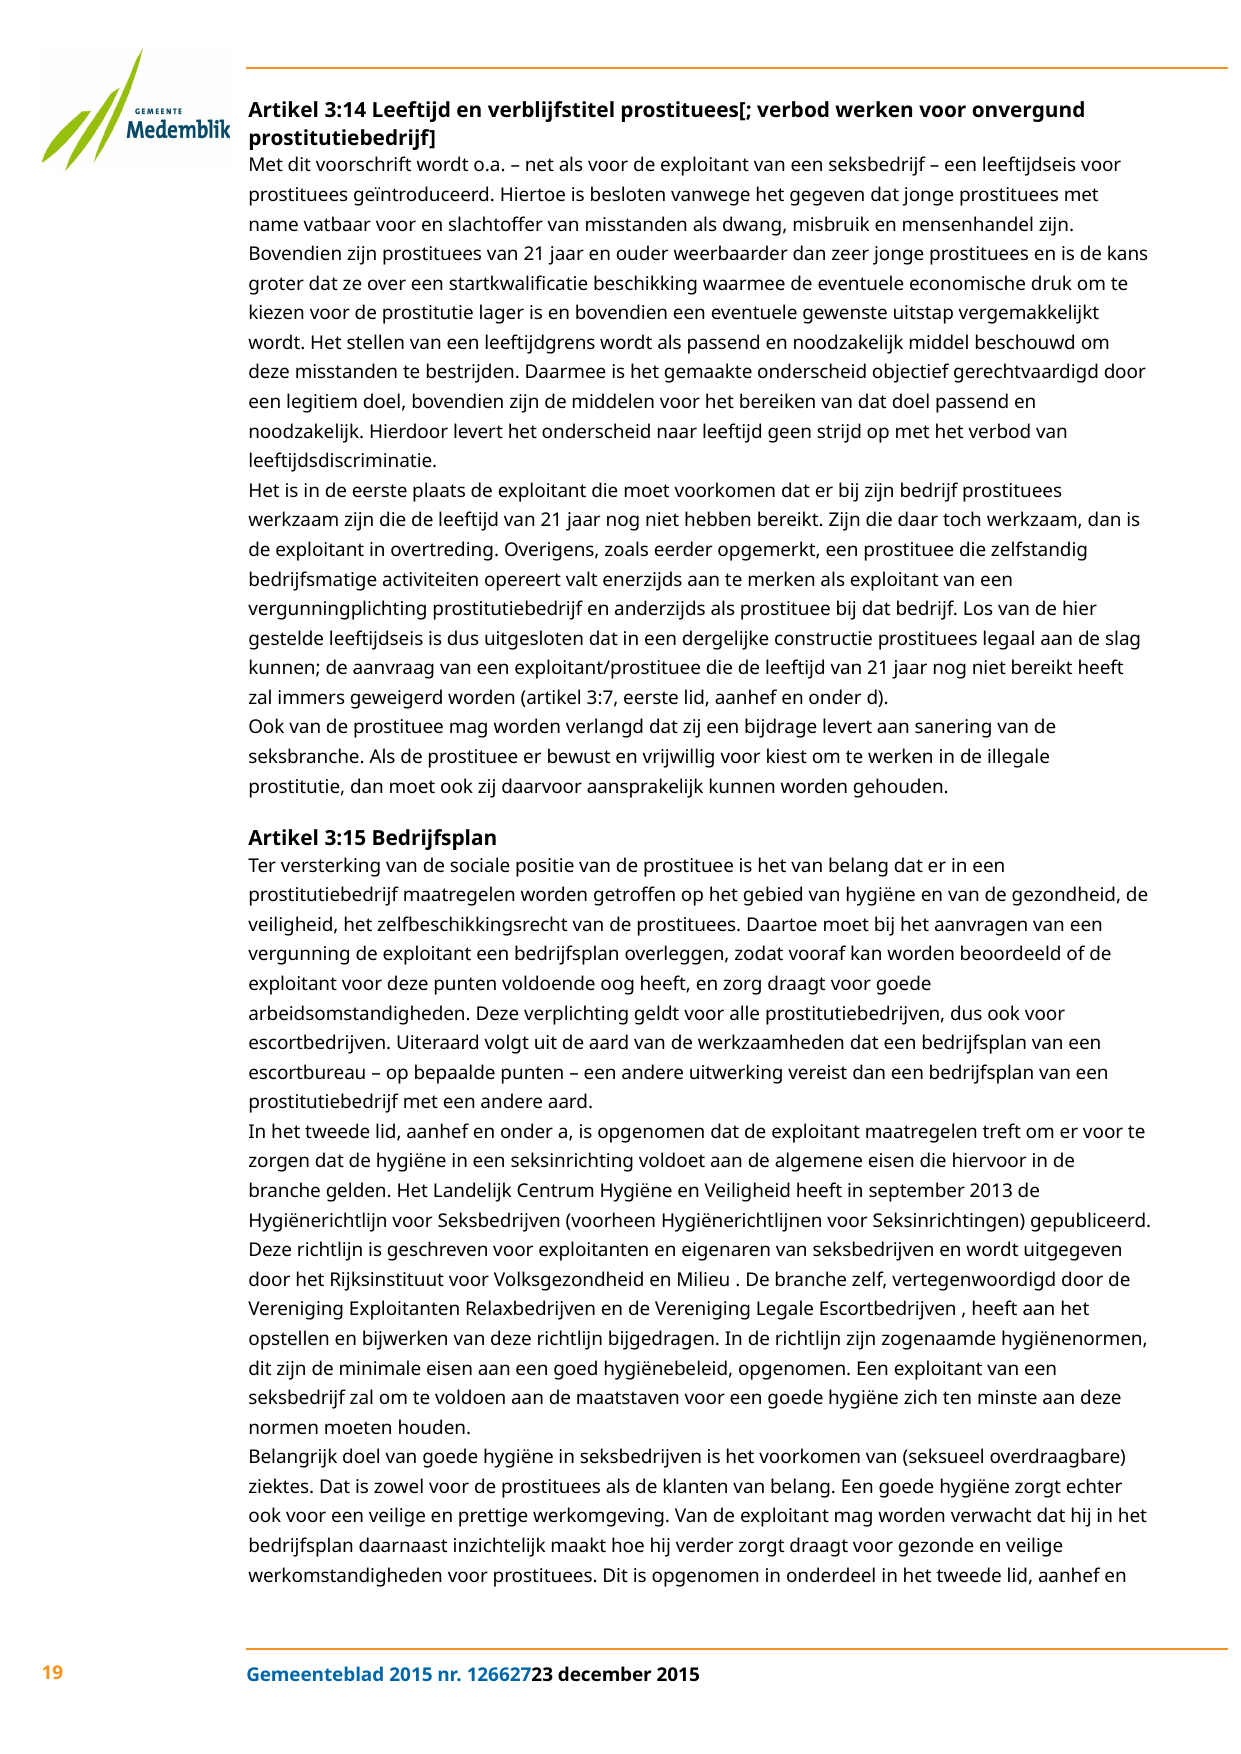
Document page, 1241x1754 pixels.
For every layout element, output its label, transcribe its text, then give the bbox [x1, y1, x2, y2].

text Met dit voorschrift wordt o.a. – net als voor de exploitant van een seksbedrijf – een leeftijdseis voor prostituees geïntroduceerd. Hiertoe is besloten vanwege het gegeven dat jonge prostituees met name vatbaar voor en slachtoffer van misstanden als dwang, misbruik en mensenhandel zijn. Bovendien zijn prostituees van 21 jaar en ouder weerbaarder dan zeer jonge prostituees en is de kans groter dat ze over een startkwalificatie beschikking waarmee de eventuele economische druk om te kiezen voor de prostitutie lager is en bovendien een eventuele gewenste uitstap vergemakkelijkt wordt. Het stellen van een leeftijdgrens wordt als passend en noodzakelijk middel beschouwd om deze misstanden te bestrijden. Daarmee is het gemaakte onderscheid objectief gerechtvaardigd door een legitiem doel, bovendien zijn de middelen voor het bereiken van dat doel passend en noodzakelijk. Hierdoor levert het onderscheid naar leeftijd geen strijd op met het verbod van leeftijdsdiscriminatie. [248, 152, 1152, 473]
text Belangrijk doel van goede hygiëne in seksbedrijven is het voorkomen van (seksueel overdraagbare) ziektes. Dat is zowel voor de prostituees als de klanten van belang. Een goede hygiëne zorgt echter ook voor een veilige en prettige werkomgeving. Van de exploitant mag worden verwacht dat hij in het bedrijfsplan daarnaast inzichtelijk maakt hoe hij verder zorgt draagt voor gezonde en veilige werkomstandigheden voor prostituees. Dit is opgenomen in onderdeel in het tweede lid, aanhef en [248, 1443, 1152, 1587]
text Artikel 3:15 Bedrijfsplan [248, 823, 1152, 852]
text In het tweede lid, aanhef en onder a, is opgenomen dat de exploitant maatregelen treft om er voor te zorgen dat de hygiëne in een seksinrichting voldoet aan de algemene eisen die hiervoor in de branche gelden. Het Landelijk Centrum Hygiëne en Veiligheid heeft in september 2013 de Hygiënerichtlijn voor Seksbedrijven (voorheen Hygiënerichtlijnen voor Seksinrichtingen) gepubliceerd. Deze richtlijn is geschreven voor exploitanten en eigenaren van seksbedrijven en wordt uitgegeven door het Rijksinstituut voor Volksgezondheid en Milieu . De branche zelf, vertegenwoordigd door de Vereniging Exploitanten Relaxbedrijven en de Vereniging Legale Escortbedrijven , heeft aan het opstellen en bijwerken van deze richtlijn bijgedragen. In de richtlijn zijn zogenaamde hygiënenormen, dit zijn de minimale eisen aan een goed hygiënebeleid, opgenomen. Een exploitant van een seksbedrijf zal om te voldoen aan de maatstaven voor een goede hygiëne zich ten minste aan deze normen moeten houden. [248, 1118, 1152, 1439]
text Het is in de eerste plaats de exploitant die moet voorkomen dat er bij zijn bedrijf prostituees werkzaam zijn die de leeftijd van 21 jaar nog niet hebben bereikt. Zijn die daar toch werkzaam, dan is de exploitant in overtreding. Overigens, zoals eerder opgemerkt, een prostituee die zelfstandig bedrijfsmatige activiteiten opereert valt enerzijds aan te merken als exploitant van een vergunningplichting prostitutiebedrijf en anderzijds als prostituee bij dat bedrijf. Los van de hier gestelde leeftijdseis is dus uitgesloten dat in een dergelijke constructie prostituees legaal aan de slag kunnen; de aanvraag van een exploitant/prostituee die de leeftijd van 21 jaar nog niet bereikt heeft zal immers geweigerd worden (artikel 3:7, eerste lid, aanhef en onder d). [248, 477, 1152, 710]
picture [41, 47, 231, 172]
text Ter versterking van de sociale positie van de prostituee is het van belang dat er in een prostitutiebedrijf maatregelen worden getroffen op het gebied van hygiëne en van de gezondheid, de veiligheid, het zelfbeschikkingsrecht van de prostituees. Daartoe moet bij het aanvragen van een vergunning de exploitant een bedrijfsplan overleggen, zodat vooraf kan worden beoordeeld of de exploitant voor deze punten voldoende oog heeft, en zorg draagt voor goede arbeidsomstandigheden. Deze verplichting geldt voor alle prostitutiebedrijven, dus ook voor escortbedrijven. Uiteraard volgt uit de aard van de werkzaamheden dat een bedrijfsplan van een escortbureau – op bepaalde punten – een andere uitwerking vereist dan een bedrijfsplan van een prostitutiebedrijf met een andere aard. [248, 852, 1152, 1114]
text Artikel 3:14 Leeftijd en verblijfstitel prostituees[; verbod werken voor onvergund prostitutiebedrijf] [248, 95, 1152, 152]
text Ook van de prostituee mag worden verlangd dat zij een bijdrage levert aan sanering van de seksbranche. Als de prostituee er bewust en vrijwillig voor kiest om te werken in de illegale prostitutie, dan moet ook zij daarvoor aansprakelijk kunnen worden gehouden. [248, 714, 1152, 799]
